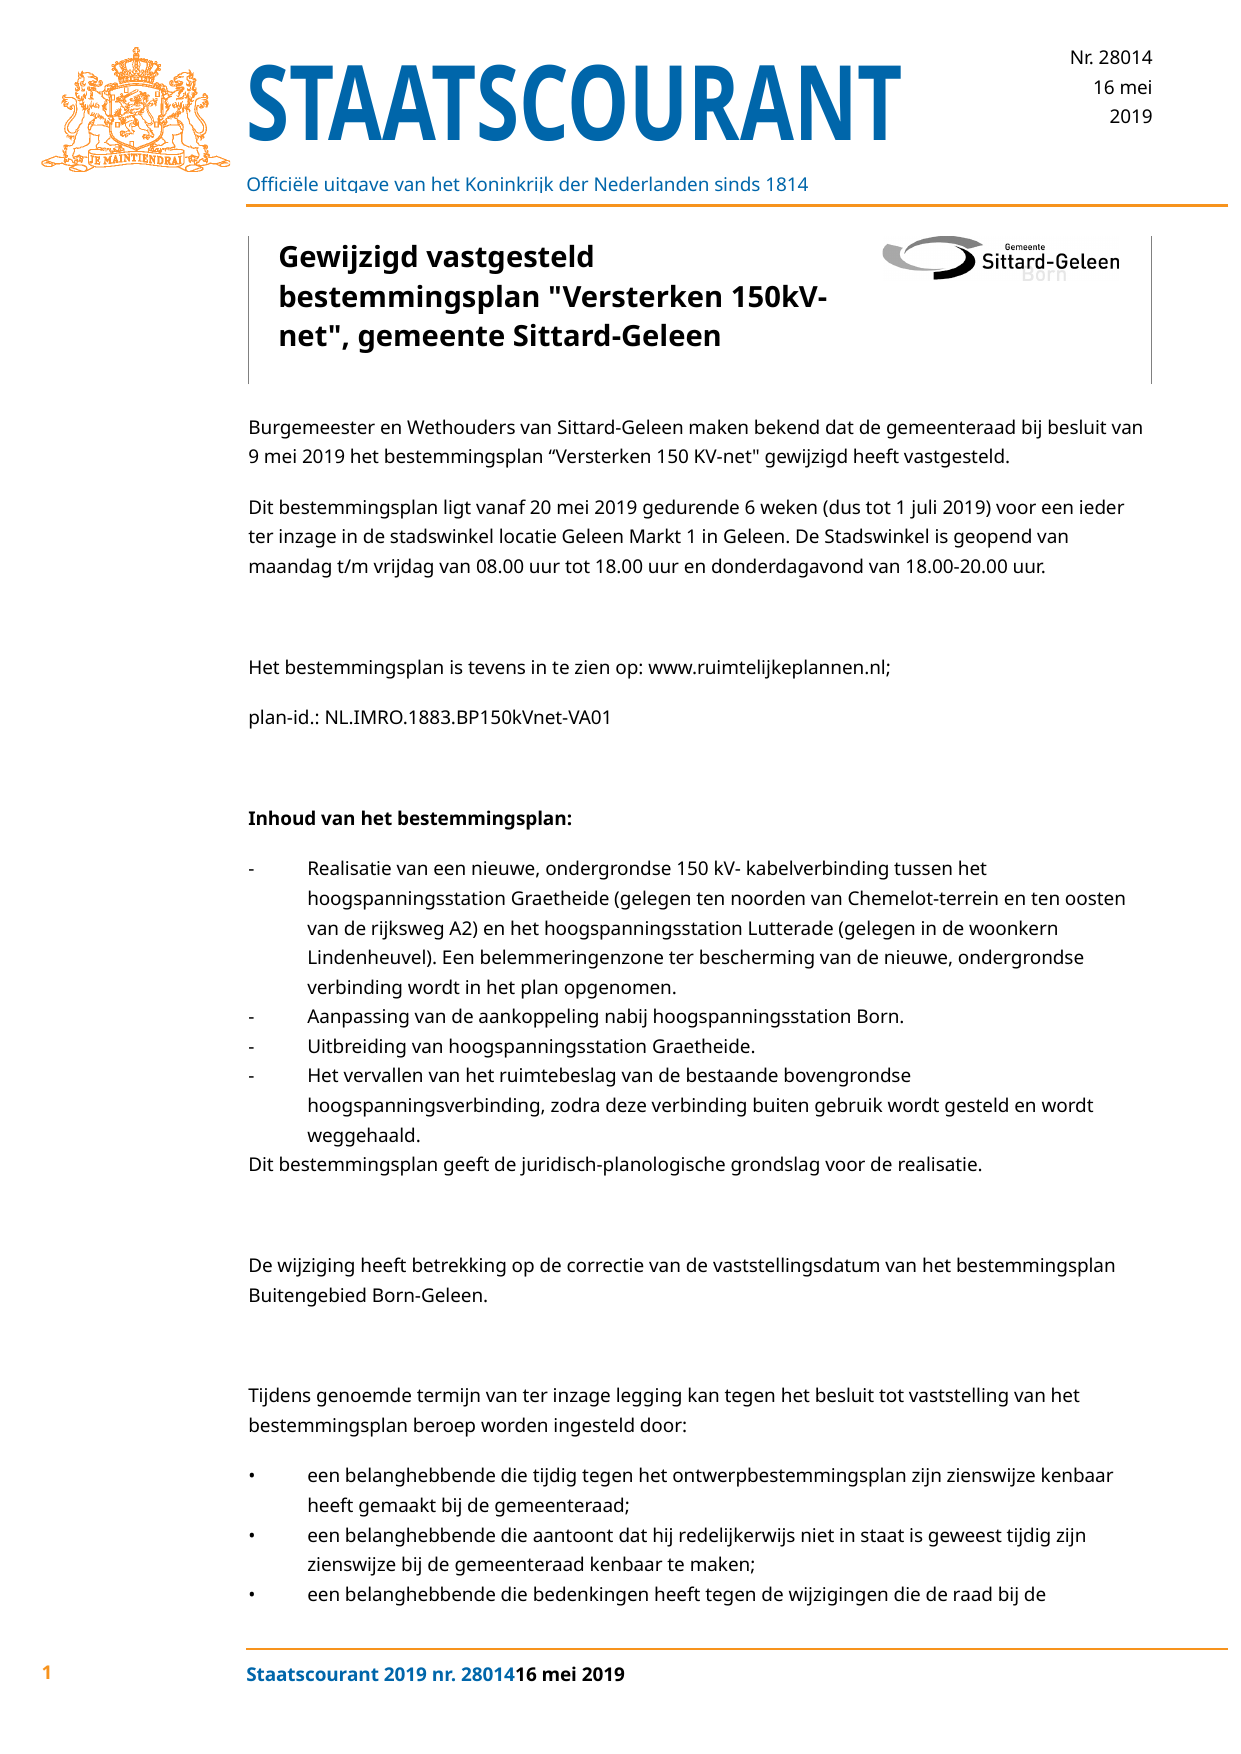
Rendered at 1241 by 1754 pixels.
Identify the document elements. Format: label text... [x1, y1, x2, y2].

text Dit bestemmingsplan geeft de juridisch-planologische grondslag voor de realisatie. [248, 1151, 1152, 1177]
list Aanpassing van de aankoppeling nabij hoogspanningsstation Born. [248, 1003, 1152, 1029]
list Uitbreiding van hoogspanningsstation Graetheide. [248, 1033, 1152, 1059]
text Tijdens genoemde termijn van ter inzage legging kan tegen het besluit tot vaststelling van het bestemmingsplan beroep worden ingesteld door: [248, 1383, 1152, 1438]
list Realisatie van een nieuwe, ondergrondse 150 kV- kabelverbinding tussen het hoogspanningsstation Graetheide (gelegen ten noorden van Chemelot-terrein en ten oosten van de rijksweg A2) en het hoogspanningsstation Lutterade (gelegen in de woonkern Lindenheuvel). Een belemmeringenzone ter bescherming van de nieuwe, ondergrondse verbinding wordt in het plan opgenomen. [248, 856, 1152, 1000]
text Het bestemmingsplan is tevens in te zien op: www.ruimtelijkeplannen.nl; [248, 654, 1152, 680]
table_header [850, 236, 1151, 384]
text plan-id.: NL.IMRO.1883.BP150kVnet-VA01 [248, 704, 1152, 730]
picture [882, 236, 1119, 281]
table_header Gewijzigd vastgesteld bestemmingsplan "Versterken 150kV-net", gemeente Sittard-Geleen [249, 236, 850, 384]
list een belanghebbende die bedenkingen heeft tegen de wijzigingen die de raad bij de [248, 1581, 1152, 1607]
text Dit bestemmingsplan ligt vanaf 20 mei 2019 gedurende 6 weken (dus tot 1 juli 2019) voor een ieder ter inzage in de stadswinkel locatie Geleen Markt 1 in Geleen. De Stadswinkel is geopend van maandag t/m vrijdag van 08.00 uur tot 18.00 uur en donderdagavond van 18.00-20.00 uur. [248, 494, 1152, 579]
list een belanghebbende die aantoont dat hij redelijkerwijs niet in staat is geweest tijdig zijn zienswijze bij de gemeenteraad kenbaar te maken; [248, 1522, 1152, 1577]
text De wijziging heeft betrekking op de correctie van de vaststellingsdatum van het bestemmingsplan Buitengebied Born-Geleen. [248, 1252, 1152, 1308]
list Het vervallen van het ruimtebeslag van de bestaande bovengrondse hoogspanningsverbinding, zodra deze verbinding buiten gebruik wordt gesteld en wordt weggehaald. [248, 1063, 1152, 1148]
list een belanghebbende die tijdig tegen het ontwerpbestemmingsplan zijn zienswijze kenbaar heeft gemaakt bij de gemeenteraad; [248, 1463, 1152, 1518]
text Burgemeester en Wethouders van Sittard-Geleen maken bekend dat de gemeenteraad bij besluit van 9 mei 2019 het bestemmingsplan “Versterken 150 KV-net" gewijzigd heeft vastgesteld. [248, 414, 1152, 469]
picture [41, 47, 231, 172]
text Inhoud van het bestemmingsplan: [248, 805, 1152, 831]
